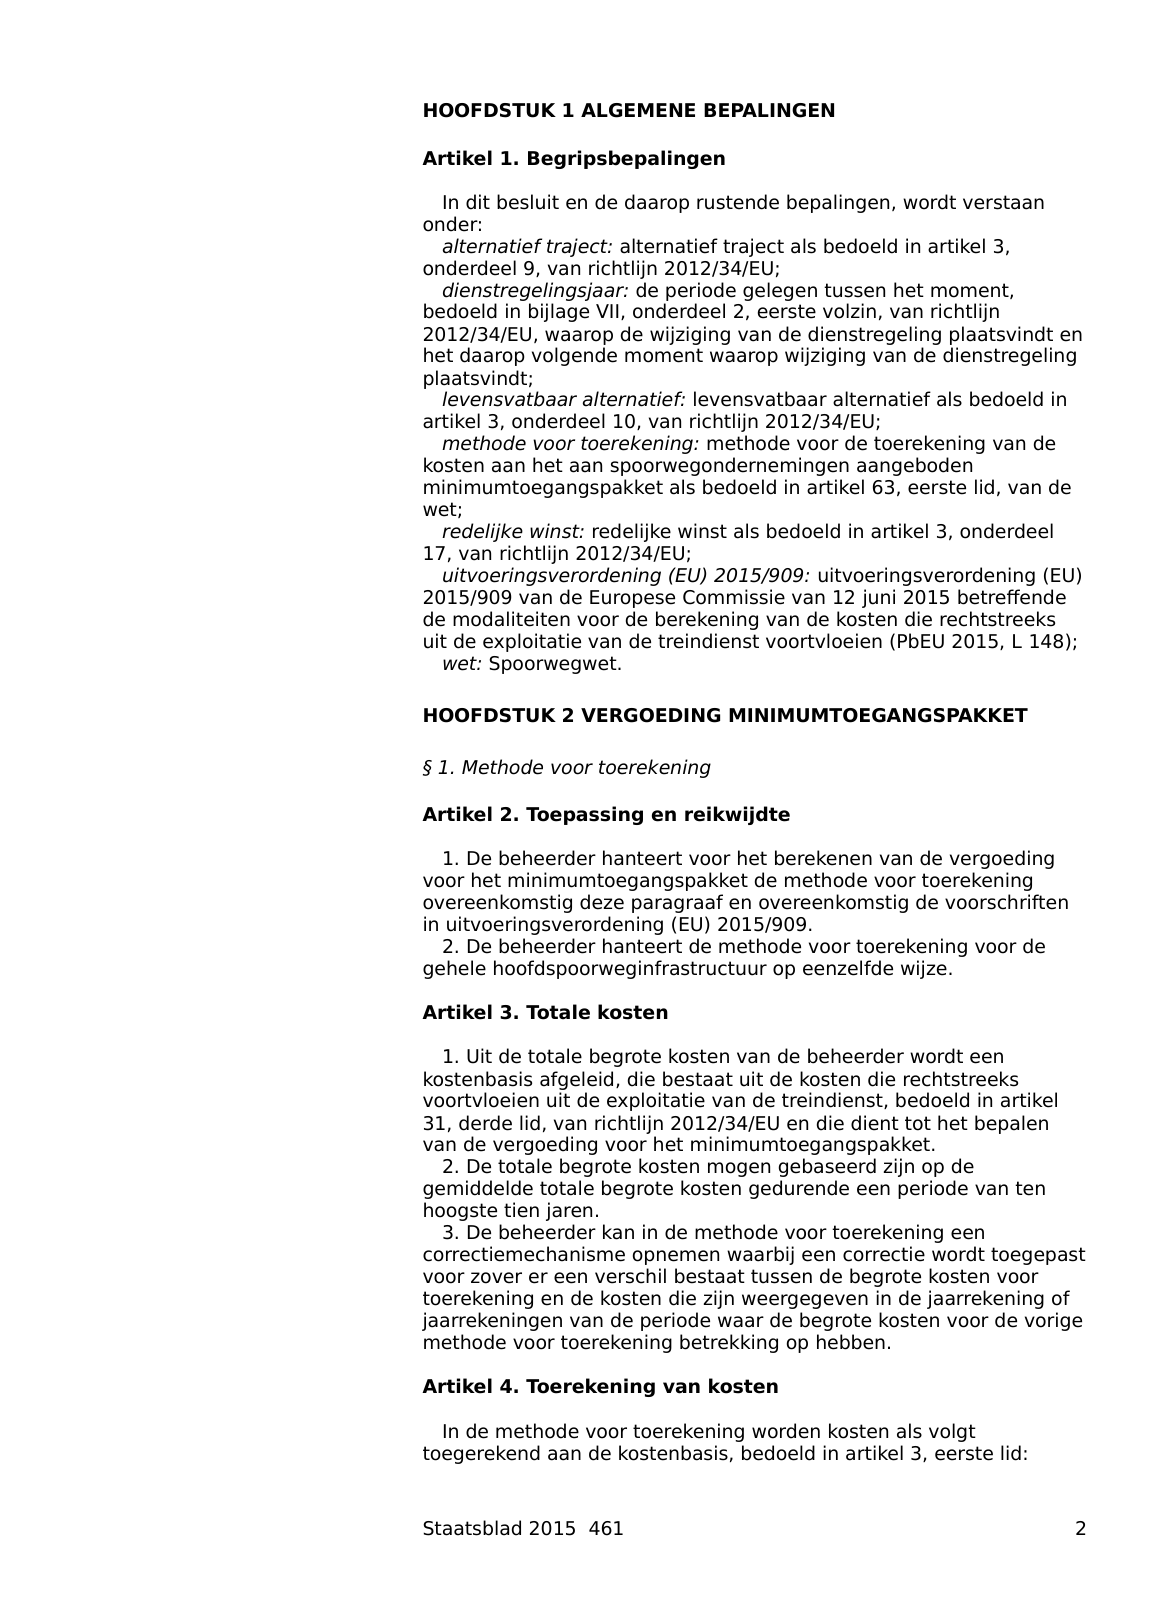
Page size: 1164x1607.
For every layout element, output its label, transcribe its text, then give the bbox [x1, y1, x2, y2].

text 2. De totale begrote kosten mogen gebaseerd zijn op de gemiddelde totale begrote kosten gedurende een periode van ten hoogste tien jaren. [422, 1156, 1087, 1222]
subtitle Artikel 4. Toerekening van kosten [422, 1376, 1087, 1398]
text In de methode voor toerekening worden kosten als volgt toegerekend aan de kostenbasis, bedoeld in artikel 3, eerste lid: [422, 1421, 1087, 1464]
text uitvoeringsverordening (EU) 2015/909: uitvoeringsverordening (EU) 2015/909 van de Europese Commissie van 12 juni 2015 betreffende de modaliteiten voor de berekening van de kosten die rechtstreeks uit de exploitatie van de treindienst voortvloeien (PbEU 2015, L 148); [422, 565, 1087, 653]
text alternatief traject: alternatief traject als bedoeld in artikel 3, onderdeel 9, van richtlijn 2012/34/EU; [422, 236, 1087, 279]
text wet: Spoorwegwet. [422, 653, 1087, 675]
subtitle Artikel 2. Toepassing en reikwijdte [422, 804, 1087, 826]
text In dit besluit en de daarop rustende bepalingen, wordt verstaan onder: [422, 192, 1087, 236]
text 2. De beheerder hanteert de methode voor toerekening voor de gehele hoofdspoorweginfrastructuur op eenzelfde wijze. [422, 936, 1087, 980]
subtitle HOOFDSTUK 2 VERGOEDING MINIMUMTOEGANGSPAKKET [422, 705, 1087, 727]
text 3. De beheerder kan in de methode voor toerekening een correctiemechanisme opnemen waarbij een correctie wordt toegepast voor zover er een verschil bestaat tussen de begrote kosten voor toerekening en de kosten die zijn weergegeven in de jaarrekening of jaarrekeningen van de periode waar de begrote kosten voor de vorige methode voor toerekening betrekking op hebben. [422, 1222, 1087, 1354]
text 1. De beheerder hanteert voor het berekenen van de vergoeding voor het minimumtoegangspakket de methode voor toerekening overeenkomstig deze paragraaf en overeenkomstig de voorschriften in uitvoeringsverordening (EU) 2015/909. [422, 848, 1087, 936]
subtitle Artikel 1. Begripsbepalingen [422, 147, 1087, 169]
text 1. Uit de totale begrote kosten van de beheerder wordt een kostenbasis afgeleid, die bestaat uit de kosten die rechtstreeks voortvloeien uit de exploitatie van de treindienst, bedoeld in artikel 31, derde lid, van richtlijn 2012/34/EU en die dient tot het bepalen van de vergoeding voor het minimumtoegangspakket. [422, 1046, 1087, 1156]
text redelijke winst: redelijke winst als bedoeld in artikel 3, onderdeel 17, van richtlijn 2012/34/EU; [422, 521, 1087, 565]
text methode voor toerekening: methode voor de toerekening van de kosten aan het aan spoorwegondernemingen aangeboden minimumtoegangspakket als bedoeld in artikel 63, eerste lid, van de wet; [422, 433, 1087, 521]
subtitle HOOFDSTUK 1 ALGEMENE BEPALINGEN [422, 100, 1087, 122]
text dienstregelingsjaar: de periode gelegen tussen het moment, bedoeld in bijlage VII, onderdeel 2, eerste volzin, van richtlijn 2012/34/EU, waarop de wijziging van de dienstregeling plaatsvindt en het daarop volgende moment waarop wijziging van de dienstregeling plaatsvindt; [422, 279, 1087, 389]
subtitle Artikel 3. Totale kosten [422, 1002, 1087, 1024]
text levensvatbaar alternatief: levensvatbaar alternatief als bedoeld in artikel 3, onderdeel 10, van richtlijn 2012/34/EU; [422, 389, 1087, 433]
subtitle § 1. Methode voor toerekening [422, 757, 1087, 779]
